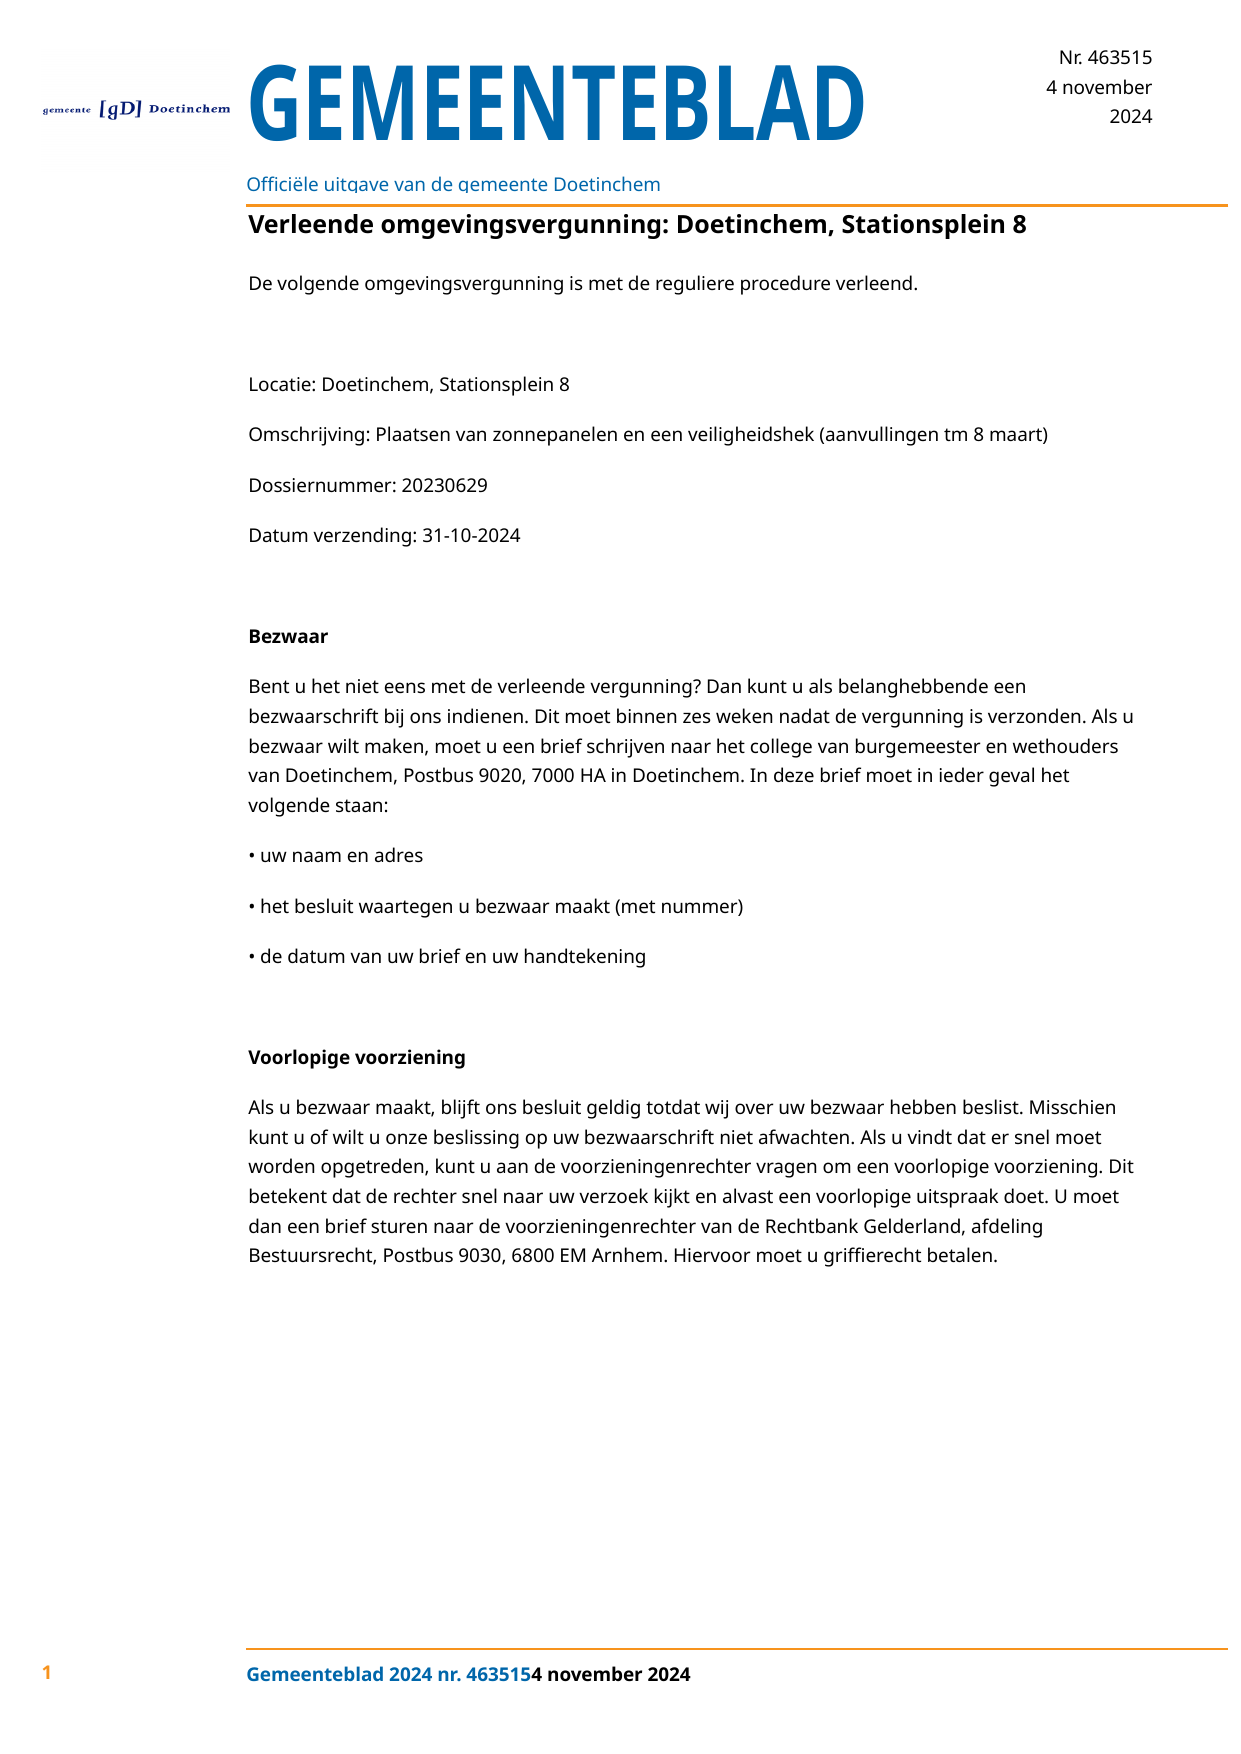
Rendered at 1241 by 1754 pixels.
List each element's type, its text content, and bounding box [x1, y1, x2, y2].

text Als u bezwaar maakt, blijft ons besluit geldig totdat wij over uw bezwaar hebben beslist. Misschien kunt u of wilt u onze beslissing op uw bezwaarschrift niet afwachten. Als u vindt dat er snel moet worden opgetreden, kunt u aan de voorzieningenrechter vragen om een voorlopige voorziening. Dit betekent dat de rechter snel naar uw verzoek kijkt en alvast een voorlopige uitspraak doet. U moet dan een brief sturen naar de voorzieningenrechter van de Rechtbank Gelderland, afdeling Bestuursrecht, Postbus 9030, 6800 EM Arnhem. Hiervoor moet u griffierecht betalen. [248, 1094, 1152, 1268]
text Bezwaar [248, 623, 1152, 649]
text Omschrijving: Plaatsen van zonnepanelen en een veiligheidshek (aanvullingen tm 8 maart) [248, 422, 1152, 447]
text • uw naam en adres [248, 842, 1152, 868]
text Dossiernummer: 20230629 [248, 472, 1152, 498]
text De volgende omgevingsvergunning is met de reguliere procedure verleend. [248, 270, 1152, 296]
text • de datum van uw brief en uw handtekening [248, 943, 1152, 969]
picture [41, 47, 231, 172]
text • het besluit waartegen u bezwaar maakt (met nummer) [248, 893, 1152, 918]
text Datum verzending: 31-10-2024 [248, 522, 1152, 548]
text Voorlopige voorziening [248, 1044, 1152, 1070]
text Locatie: Doetinchem, Stationsplein 8 [248, 371, 1152, 397]
text Bent u het niet eens met de verleende vergunning? Dan kunt u als belanghebbende een bezwaarschrift bij ons indienen. Dit moet binnen zes weken nadat de vergunning is verzonden. Als u bezwaar wilt maken, moet u een brief schrijven naar het college van burgemeester en wethouders van Doetinchem, Postbus 9020, 7000 HA in Doetinchem. In deze brief moet in ieder geval het volgende staan: [248, 674, 1152, 818]
text Verleende omgevingsvergunning: Doetinchem, Stationsplein 8 [248, 207, 1152, 241]
